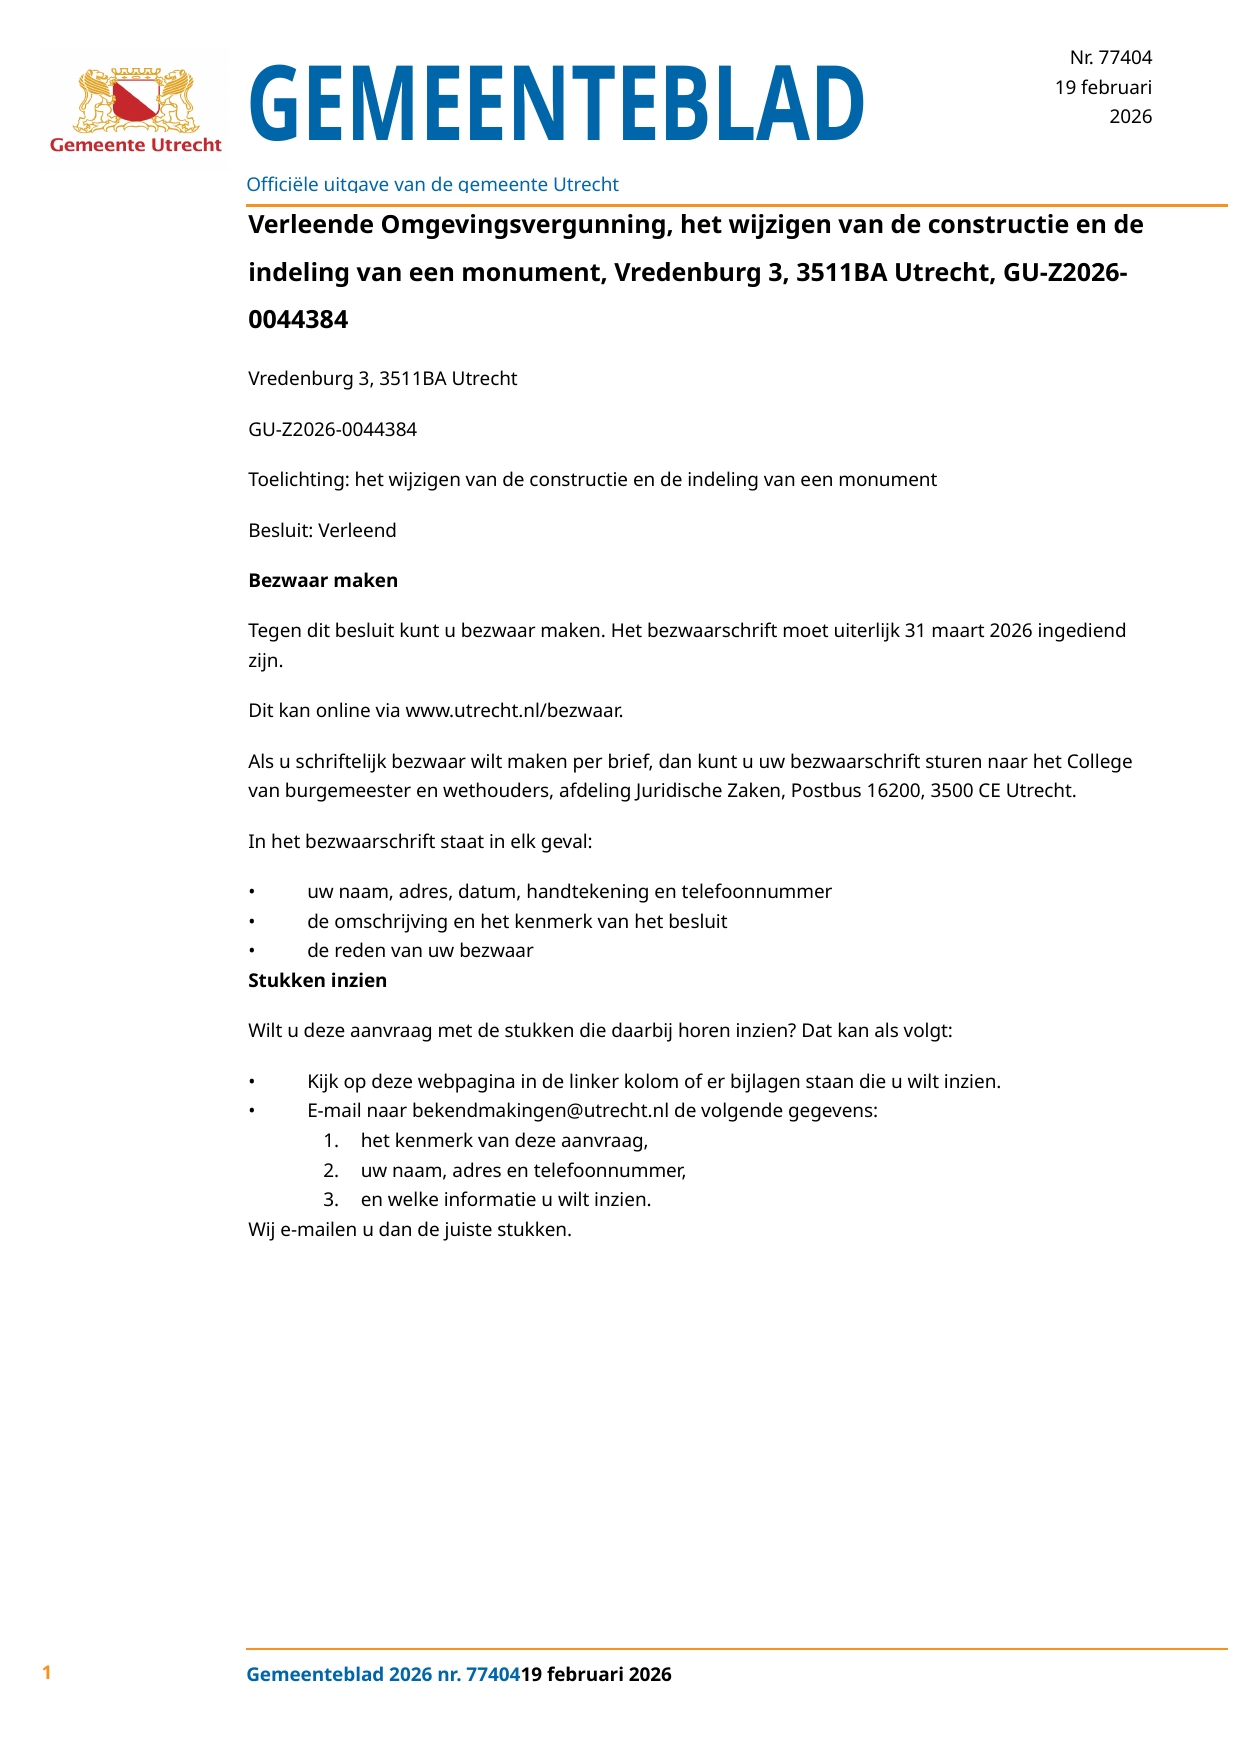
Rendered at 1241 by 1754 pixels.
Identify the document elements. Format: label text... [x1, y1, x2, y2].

text Verleende Omgevingsvergunning, het wijzigen van de constructie en de indeling van een monument, Vredenburg 3, 3511BA Utrecht, GU-Z2026-0044384 [248, 207, 1152, 336]
text Toelichting: het wijzigen van de constructie en de indeling van een monument [248, 466, 1152, 492]
text Wilt u deze aanvraag met de stukken die daarbij horen inzien? Dat kan als volgt: [248, 1018, 1152, 1043]
list de reden van uw bezwaar [248, 938, 1152, 963]
text Stukken inzien [248, 967, 1152, 993]
text Dit kan online via www.utrecht.nl/bezwaar. [248, 698, 1152, 723]
list uw naam, adres en telefoonnummer, [323, 1157, 1152, 1182]
text Besluit: Verleend [248, 517, 1152, 542]
list het kenmerk van deze aanvraag, [323, 1127, 1152, 1153]
list E-mail naar bekendmakingen@utrecht.nl de volgende gegevens: [248, 1098, 1152, 1123]
text Wij e-mailen u dan de juiste stukken. [248, 1216, 1152, 1242]
text Bezwaar maken [248, 567, 1152, 593]
text Tegen dit besluit kunt u bezwaar maken. Het bezwaarschrift moet uiterlijk 31 maart 2026 ingediend zijn. [248, 618, 1152, 673]
text Als u schriftelijk bezwaar wilt maken per brief, dan kunt u uw bezwaarschrift sturen naar het College van burgemeester en wethouders, afdeling Juridische Zaken, Postbus 16200, 3500 CE Utrecht. [248, 748, 1152, 803]
text GU-Z2026-0044384 [248, 416, 1152, 442]
text Vredenburg 3, 3511BA Utrecht [248, 366, 1152, 391]
list de omschrijving en het kenmerk van het besluit [248, 908, 1152, 934]
text In het bezwaarschrift staat in elk geval: [248, 828, 1152, 854]
picture [41, 47, 231, 172]
list en welke informatie u wilt inzien. [323, 1186, 1152, 1212]
list Kijk op deze webpagina in de linker kolom of er bijlagen staan die u wilt inzien. [248, 1068, 1152, 1094]
list uw naam, adres, datum, handtekening en telefoonnummer [248, 878, 1152, 904]
